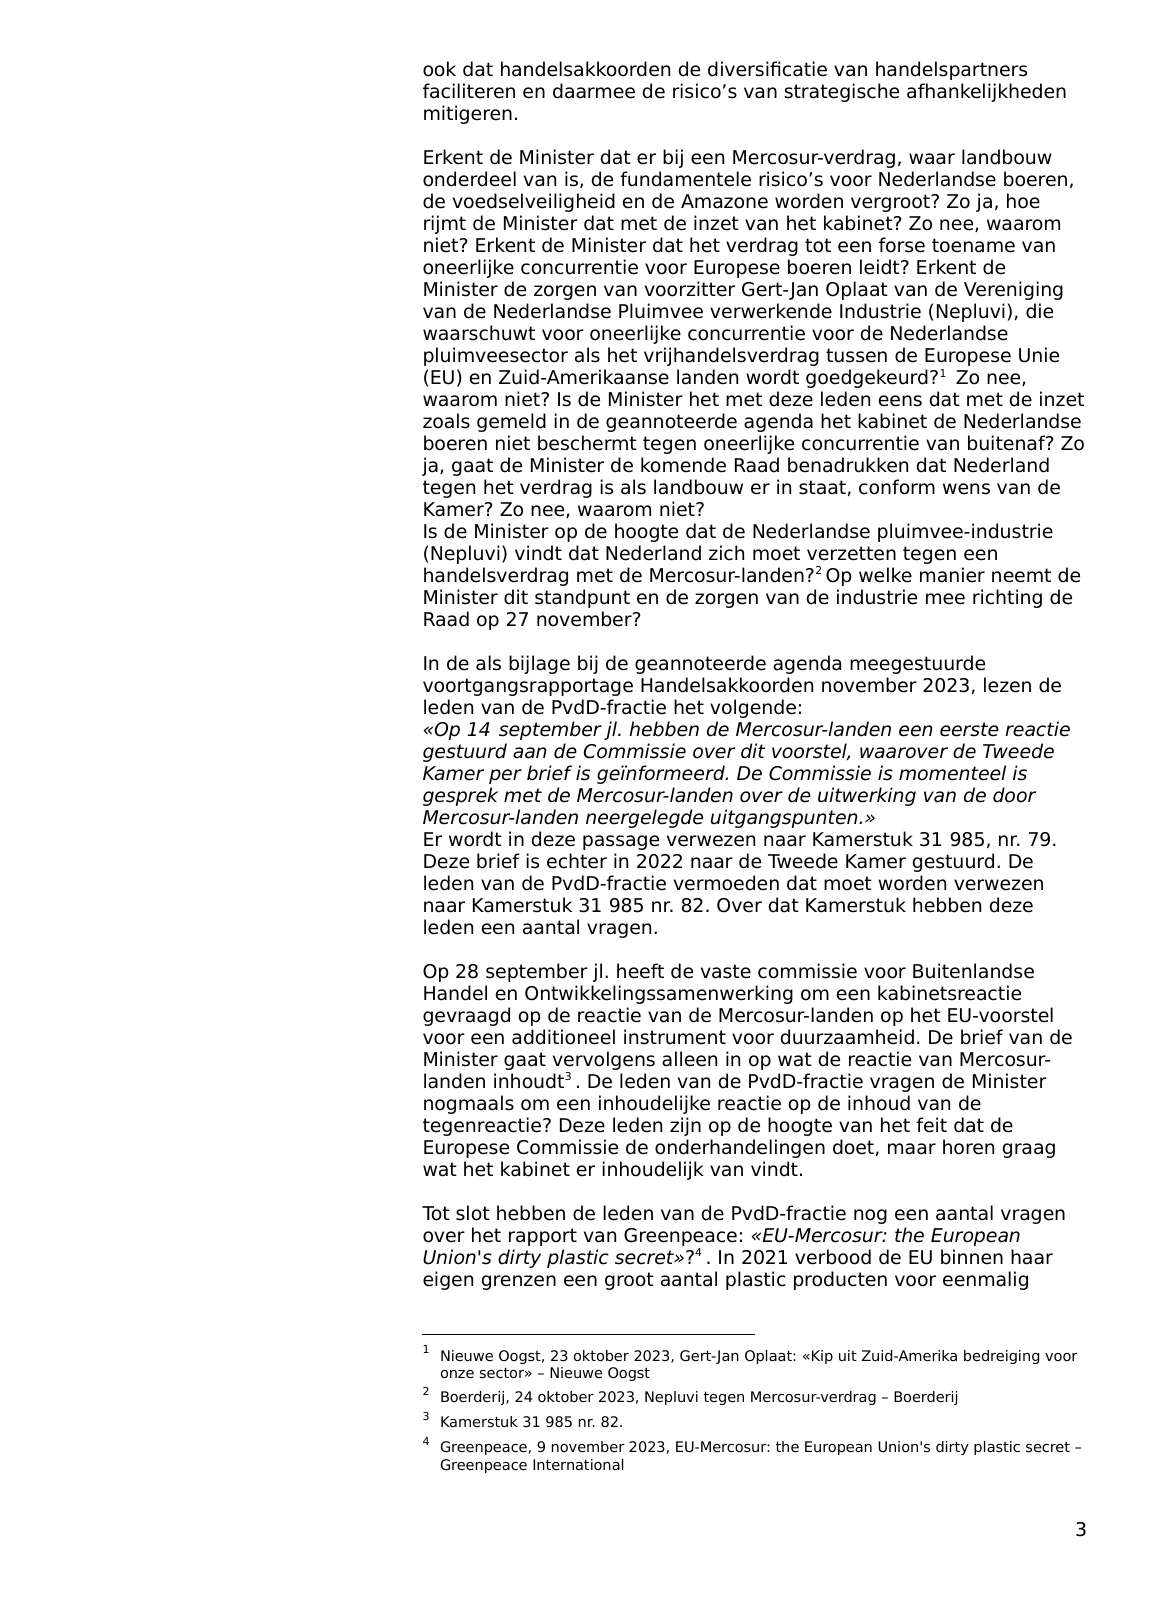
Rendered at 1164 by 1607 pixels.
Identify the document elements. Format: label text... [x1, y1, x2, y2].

text Erkent de Minister dat er bij een Mercosur-verdrag, waar landbouw onderdeel van is, de fundamentele risico’s voor Nederlandse boeren, de voedselveiligheid en de Amazone worden vergroot? Zo ja, hoe rijmt de Minister dat met de inzet van het kabinet? Zo nee, waarom niet? Erkent de Minister dat het verdrag tot een forse toename van oneerlijke concurrentie voor Europese boeren leidt? Erkent de Minister de zorgen van voorzitter Gert-Jan Oplaat van de Vereniging van de Nederlandse Pluimvee verwerkende Industrie (Nepluvi), die waarschuwt voor oneerlijke concurrentie voor de Nederlandse pluimveesector als het vrijhandelsverdrag tussen de Europese Unie (EU) en Zuid-Amerikaanse landen wordt goedgekeurd? Zo nee, waarom niet? Is de Minister het met deze leden eens dat met de inzet zoals gemeld in de geannoteerde agenda het kabinet de Nederlandse boeren niet beschermt tegen oneerlijke concurrentie van buitenaf? Zo ja, gaat de Minister de komende Raad benadrukken dat Nederland tegen het verdrag is als landbouw er in staat, conform wens van de Kamer? Zo nee, waarom niet? [422, 147, 1087, 521]
text Tot slot hebben de leden van de PvdD-fractie nog een aantal vragen over het rapport van Greenpeace: «EU-Mercosur: the European Union's dirty plastic secret»?. In 2021 verbood de EU binnen haar eigen grenzen een groot aantal plastic producten voor eenmalig [422, 1203, 1087, 1291]
text Greenpeace, 9 november 2023, EU-Mercosur: the European Union's dirty plastic secret – Greenpeace International [422, 1435, 1087, 1474]
text Is de Minister op de hoogte dat de Nederlandse pluimvee-industrie (Nepluvi) vindt dat Nederland zich moet verzetten tegen een handelsverdrag met de Mercosur-landen?Op welke manier neemt de Minister dit standpunt en de zorgen van de industrie mee richting de Raad op 27 november? [422, 521, 1087, 631]
text Boerderij, 24 oktober 2023, Nepluvi tegen Mercosur-verdrag – Boerderij [422, 1385, 1087, 1407]
text «Op 14 september jl. hebben de Mercosur-landen een eerste reactie gestuurd aan de Commissie over dit voorstel, waarover de Tweede Kamer per brief is geïnformeerd. De Commissie is momenteel is gesprek met de Mercosur-landen over de uitwerking van de door Mercosur-landen neergelegde uitgangspunten.» [422, 719, 1087, 829]
text ook dat handelsakkoorden de diversificatie van handelspartners faciliteren en daarmee de risico’s van strategische afhankelijkheden mitigeren. [422, 59, 1087, 125]
text Kamerstuk 31 985 nr. 82. [422, 1410, 1087, 1432]
text In de als bijlage bij de geannoteerde agenda meegestuurde voortgangsrapportage Handelsakkoorden november 2023, lezen de leden van de PvdD-fractie het volgende: [422, 653, 1087, 719]
text Nieuwe Oogst, 23 oktober 2023, Gert-Jan Oplaat: «Kip uit Zuid-Amerika bedreiging voor onze sector» – Nieuwe Oogst [422, 1343, 1087, 1382]
text Er wordt in deze passage verwezen naar Kamerstuk 31 985, nr. 79. Deze brief is echter in 2022 naar de Tweede Kamer gestuurd. De leden van de PvdD-fractie vermoeden dat moet worden verwezen naar Kamerstuk 31 985 nr. 82. Over dat Kamerstuk hebben deze leden een aantal vragen. [422, 829, 1087, 939]
text Op 28 september jl. heeft de vaste commissie voor Buitenlandse Handel en Ontwikkelingssamenwerking om een kabinetsreactie gevraagd op de reactie van de Mercosur-landen op het EU-voorstel voor een additioneel instrument voor duurzaamheid. De brief van de Minister gaat vervolgens alleen in op wat de reactie van Mercosur-landen inhoudt. De leden van de PvdD-fractie vragen de Minister nogmaals om een inhoudelijke reactie op de inhoud van de tegenreactie? Deze leden zijn op de hoogte van het feit dat de Europese Commissie de onderhandelingen doet, maar horen graag wat het kabinet er inhoudelijk van vindt. [422, 961, 1087, 1181]
